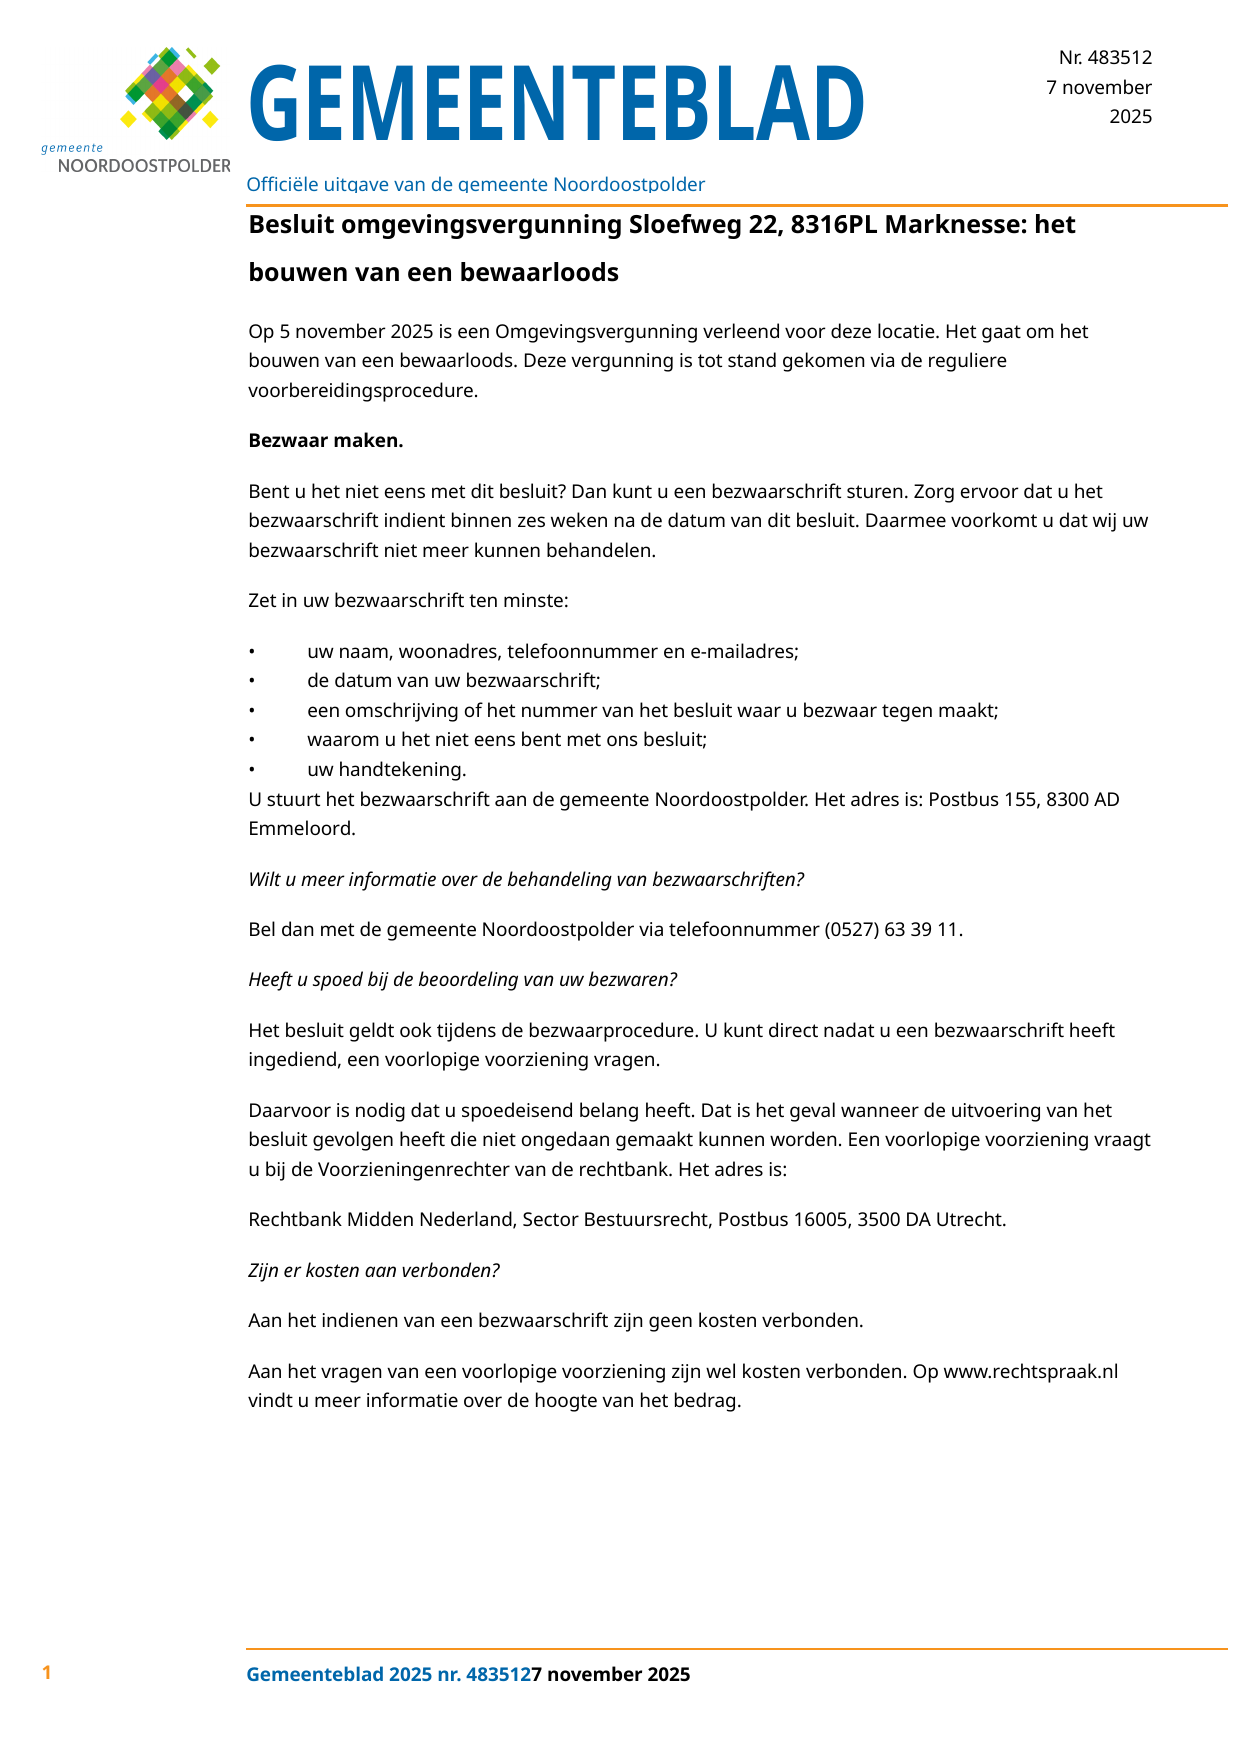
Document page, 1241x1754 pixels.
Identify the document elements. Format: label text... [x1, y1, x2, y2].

text Daarvoor is nodig dat u spoedeisend belang heeft. Dat is het geval wanneer de uitvoering van het besluit gevolgen heeft die niet ongedaan gemaakt kunnen worden. Een voorlopige voorziening vraagt u bij de Voorzieningenrechter van de rechtbank. Het adres is: [248, 1097, 1152, 1182]
list uw handtekening. [248, 756, 1152, 782]
text Bezwaar maken. [248, 427, 1152, 453]
text Bent u het niet eens met dit besluit? Dan kunt u een bezwaarschrift sturen. Zorg ervoor dat u het bezwaarschrift indient binnen zes weken na de datum van dit besluit. Daarmee voorkomt u dat wij uw bezwaarschrift niet meer kunnen behandelen. [248, 478, 1152, 563]
text Bel dan met de gemeente Noordoostpolder via telefoonnummer (0527) 63 39 11. [248, 916, 1152, 942]
text Aan het indienen van een bezwaarschrift zijn geen kosten verbonden. [248, 1307, 1152, 1333]
list een omschrijving of het nummer van het besluit waar u bezwaar tegen maakt; [248, 697, 1152, 723]
text Op 5 november 2025 is een Omgevingsvergunning verleend voor deze locatie. Het gaat om het bouwen van een bewaarloods. Deze vergunning is tot stand gekomen via de reguliere voorbereidingsprocedure. [248, 318, 1152, 403]
text Rechtbank Midden Nederland, Sector Bestuursrecht, Postbus 16005, 3500 DA Utrecht. [248, 1207, 1152, 1232]
text Zijn er kosten aan verbonden? [248, 1257, 1152, 1283]
text Wilt u meer informatie over de behandeling van bezwaarschriften? [248, 866, 1152, 892]
list waarom u het niet eens bent met ons besluit; [248, 727, 1152, 752]
text Heeft u spoed bij de beoordeling van uw bezwaren? [248, 967, 1152, 992]
list de datum van uw bezwaarschrift; [248, 667, 1152, 693]
picture [41, 47, 231, 172]
text Zet in uw bezwaarschrift ten minste: [248, 587, 1152, 613]
text Besluit omgevingsvergunning Sloefweg 22, 8316PL Marknesse: het bouwen van een bewaarloods [248, 207, 1152, 288]
text U stuurt het bezwaarschrift aan de gemeente Noordoostpolder. Het adres is: Postbus 155, 8300 AD Emmeloord. [248, 786, 1152, 841]
text Aan het vragen van een voorlopige voorziening zijn wel kosten verbonden. Op www.rechtspraak.nl vindt u meer informatie over de hoogte van het bedrag. [248, 1358, 1152, 1413]
text Het besluit geldt ook tijdens de bezwaarprocedure. U kunt direct nadat u een bezwaarschrift heeft ingediend, een voorlopige voorziening vragen. [248, 1017, 1152, 1072]
list uw naam, woonadres, telefoonnummer en e-mailadres; [248, 638, 1152, 664]
